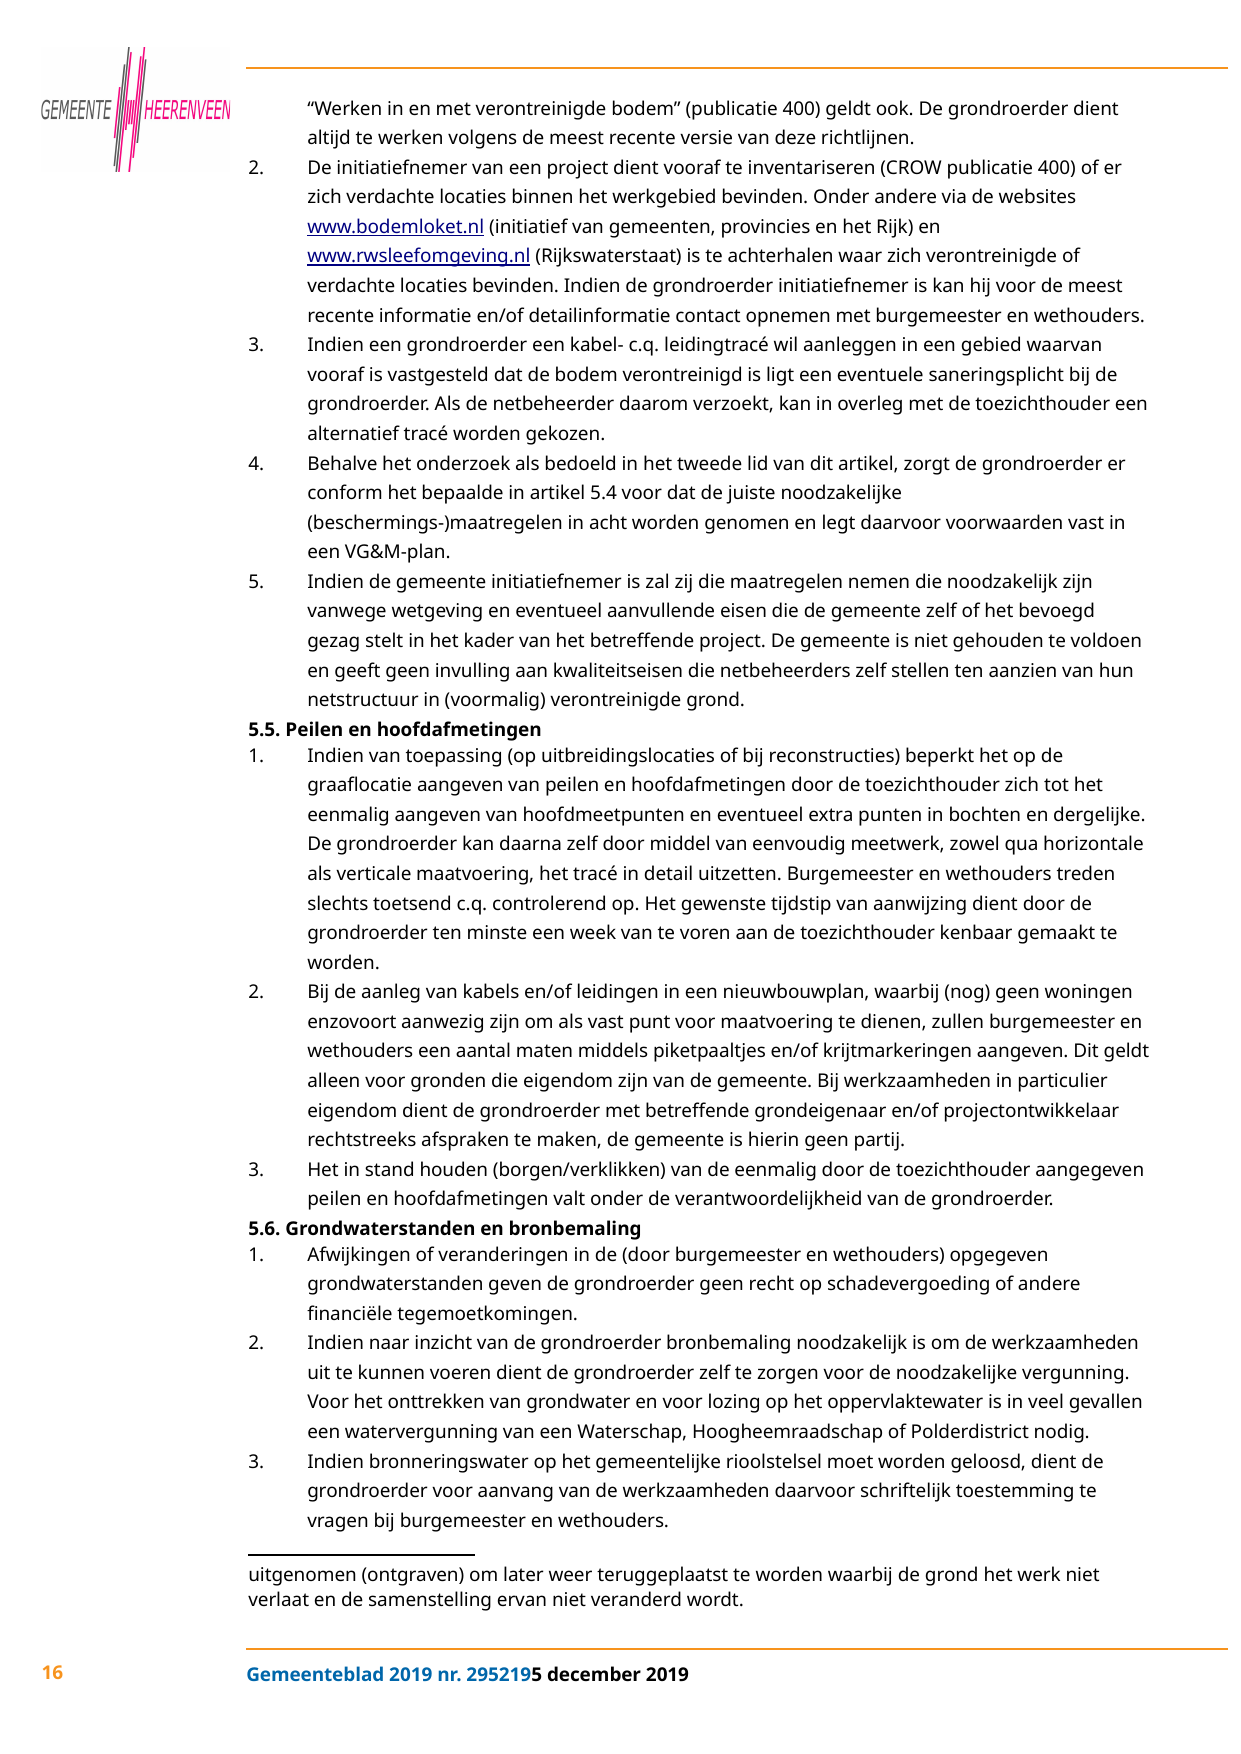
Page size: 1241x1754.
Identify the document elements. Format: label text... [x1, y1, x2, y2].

list Indien van toepassing (op uitbreidingslocaties of bij reconstructies) beperkt het op de graaflocatie aangeven van peilen en hoofdafmetingen door de toezichthouder zich tot het eenmalig aangeven van hoofdmeetpunten en eventueel extra punten in bochten en dergelijke. De grondroerder kan daarna zelf door middel van eenvoudig meetwerk, zowel qua horizontale als verticale maatvoering, het tracé in detail uitzetten. Burgemeester en wethouders treden slechts toetsend c.q. controlerend op. Het gewenste tijdstip van aanwijzing dient door de grondroerder ten minste een week van te voren aan de toezichthouder kenbaar gemaakt te worden. [248, 742, 1152, 974]
list “Werken in en met verontreinigde bodem” (publicatie 400) geldt ook. De grondroerder dient altijd te werken volgens de meest recente versie van deze richtlijnen. [248, 95, 1152, 150]
list Indien naar inzicht van de grondroerder bronbemaling noodzakelijk is om de werkzaamheden uit te kunnen voeren dient de grondroerder zelf te zorgen voor de noodzakelijke vergunning. Voor het onttrekken van grondwater en voor lozing op het oppervlaktewater is in veel gevallen een watervergunning van een Waterschap, Hoogheemraadschap of Polderdistrict nodig. [248, 1329, 1152, 1444]
picture [41, 47, 231, 172]
text 5.5. Peilen en hoofdafmetingen [248, 716, 1152, 742]
list uitgenomen (ontgraven) om later weer teruggeplaatst te worden waarbij de grond het werk niet verlaat en de samenstelling ervan niet veranderd wordt. [248, 1561, 1152, 1612]
list Het in stand houden (borgen/verklikken) van de eenmalig door de toezichthouder aangegeven peilen en hoofdafmetingen valt onder de verantwoordelijkheid van de grondroerder. [248, 1156, 1152, 1211]
list Afwijkingen of veranderingen in de (door burgemeester en wethouders) opgegeven grondwaterstanden geven de grondroerder geen recht op schadevergoeding of andere financiële tegemoetkomingen. [248, 1241, 1152, 1326]
list Indien bronneringswater op het gemeentelijke rioolstelsel moet worden geloosd, dient de grondroerder voor aanvang van de werkzaamheden daarvoor schriftelijk toestemming te vragen bij burgemeester en wethouders. [248, 1448, 1152, 1533]
text 5.6. Grondwaterstanden en bronbemaling [248, 1215, 1152, 1241]
list Behalve het onderzoek als bedoeld in het tweede lid van dit artikel, zorgt de grondroerder er conform het bepaalde in artikel 5.4 voor dat de juiste noodzakelijke (beschermings-)maatregelen in acht worden genomen en legt daarvoor voorwaarden vast in een VG&M-plan. [248, 450, 1152, 564]
list Bij de aanleg van kabels en/of leidingen in een nieuwbouwplan, waarbij (nog) geen woningen enzovoort aanwezig zijn om als vast punt voor maatvoering te dienen, zullen burgemeester en wethouders een aantal maten middels piketpaaltjes en/of krijtmarkeringen aangeven. Dit geldt alleen voor gronden die eigendom zijn van de gemeente. Bij werkzaamheden in particulier eigendom dient de grondroerder met betreffende grondeigenaar en/of projectontwikkelaar rechtstreeks afspraken te maken, de gemeente is hierin geen partij. [248, 978, 1152, 1152]
list Indien de gemeente initiatiefnemer is zal zij die maatregelen nemen die noodzakelijk zijn vanwege wetgeving en eventueel aanvullende eisen die de gemeente zelf of het bevoegd gezag stelt in het kader van het betreffende project. De gemeente is niet gehouden te voldoen en geeft geen invulling aan kwaliteitseisen die netbeheerders zelf stellen ten aanzien van hun netstructuur in (voormalig) verontreinigde grond. [248, 568, 1152, 712]
list Indien een grondroerder een kabel- c.q. leidingtracé wil aanleggen in een gebied waarvan vooraf is vastgesteld dat de bodem verontreinigd is ligt een eventuele saneringsplicht bij de grondroerder. Als de netbeheerder daarom verzoekt, kan in overleg met de toezichthouder een alternatief tracé worden gekozen. [248, 331, 1152, 446]
list De initiatiefnemer van een project dient vooraf te inventariseren (CROW publicatie 400) of er zich verdachte locaties binnen het werkgebied bevinden. Onder andere via de websites www.bodemloket.nl (initiatief van gemeenten, provincies en het Rijk) en www.rwsleefomgeving.nl (Rijkswaterstaat) is te achterhalen waar zich verontreinigde of verdachte locaties bevinden. Indien de grondroerder initiatiefnemer is kan hij voor de meest recente informatie en/of detailinformatie contact opnemen met burgemeester en wethouders. [248, 154, 1152, 328]
